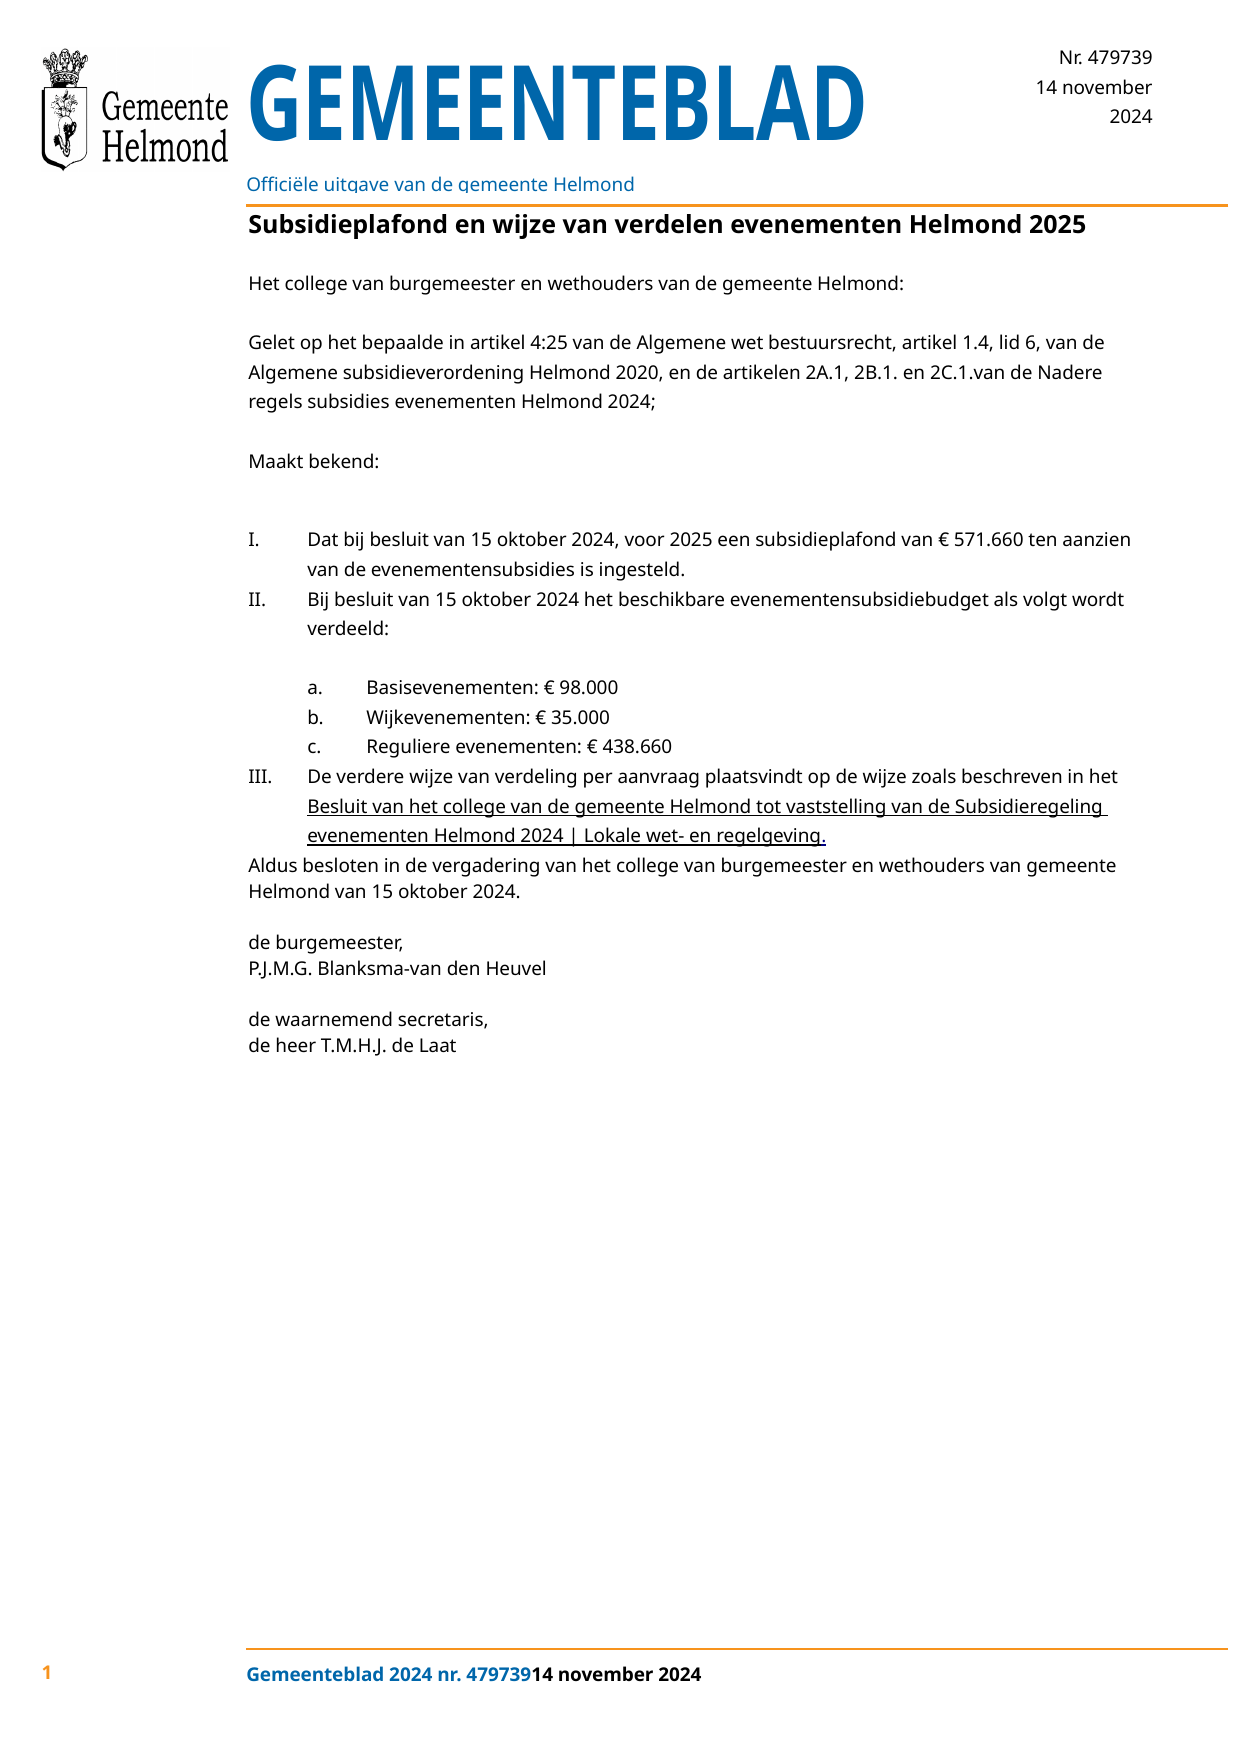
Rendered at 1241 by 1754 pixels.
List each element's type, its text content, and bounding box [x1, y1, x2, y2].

text Aldus besloten in de vergadering van het college van burgemeester en wethouders van gemeente Helmond van 15 oktober 2024. [248, 852, 1152, 903]
text Subsidieplafond en wijze van verdelen evenementen Helmond 2025 [248, 207, 1152, 241]
list Dat bij besluit van 15 oktober 2024, voor 2025 een subsidieplafond van € 571.660 ten aanzien van de evenementensubsidies is ingesteld. [248, 527, 1152, 582]
list Wijkevenementen: € 35.000 [307, 704, 1152, 730]
text Het college van burgemeester en wethouders van de gemeente Helmond: [248, 270, 1152, 296]
text de waarnemend secretaris, [248, 1006, 1152, 1032]
list Basisevenementen: € 98.000 [307, 674, 1152, 700]
text Maakt bekend: [248, 448, 1152, 473]
picture [41, 47, 231, 172]
list Reguliere evenementen: € 438.660 [307, 734, 1152, 759]
list De verdere wijze van verdeling per aanvraag plaatsvindt op de wijze zoals beschreven in het Besluit van het college van de gemeente Helmond tot vaststelling van de Subsidieregeling evenementen Helmond 2024 | Lokale wet- en regelgeving. [248, 763, 1152, 848]
text P.J.M.G. Blanksma-van den Heuvel [248, 955, 1152, 981]
list Bij besluit van 15 oktober 2024 het beschikbare evenementensubsidiebudget als volgt wordt verdeeld: [248, 586, 1152, 641]
text de burgemeester, [248, 929, 1152, 955]
text Gelet op het bepaalde in artikel 4:25 van de Algemene wet bestuursrecht, artikel 1.4, lid 6, van de Algemene subsidieverordening Helmond 2020, en de artikelen 2A.1, 2B.1. en 2C.1.van de Nadere regels subsidies evenementen Helmond 2024; [248, 329, 1152, 414]
text de heer T.M.H.J. de Laat [248, 1032, 1152, 1058]
